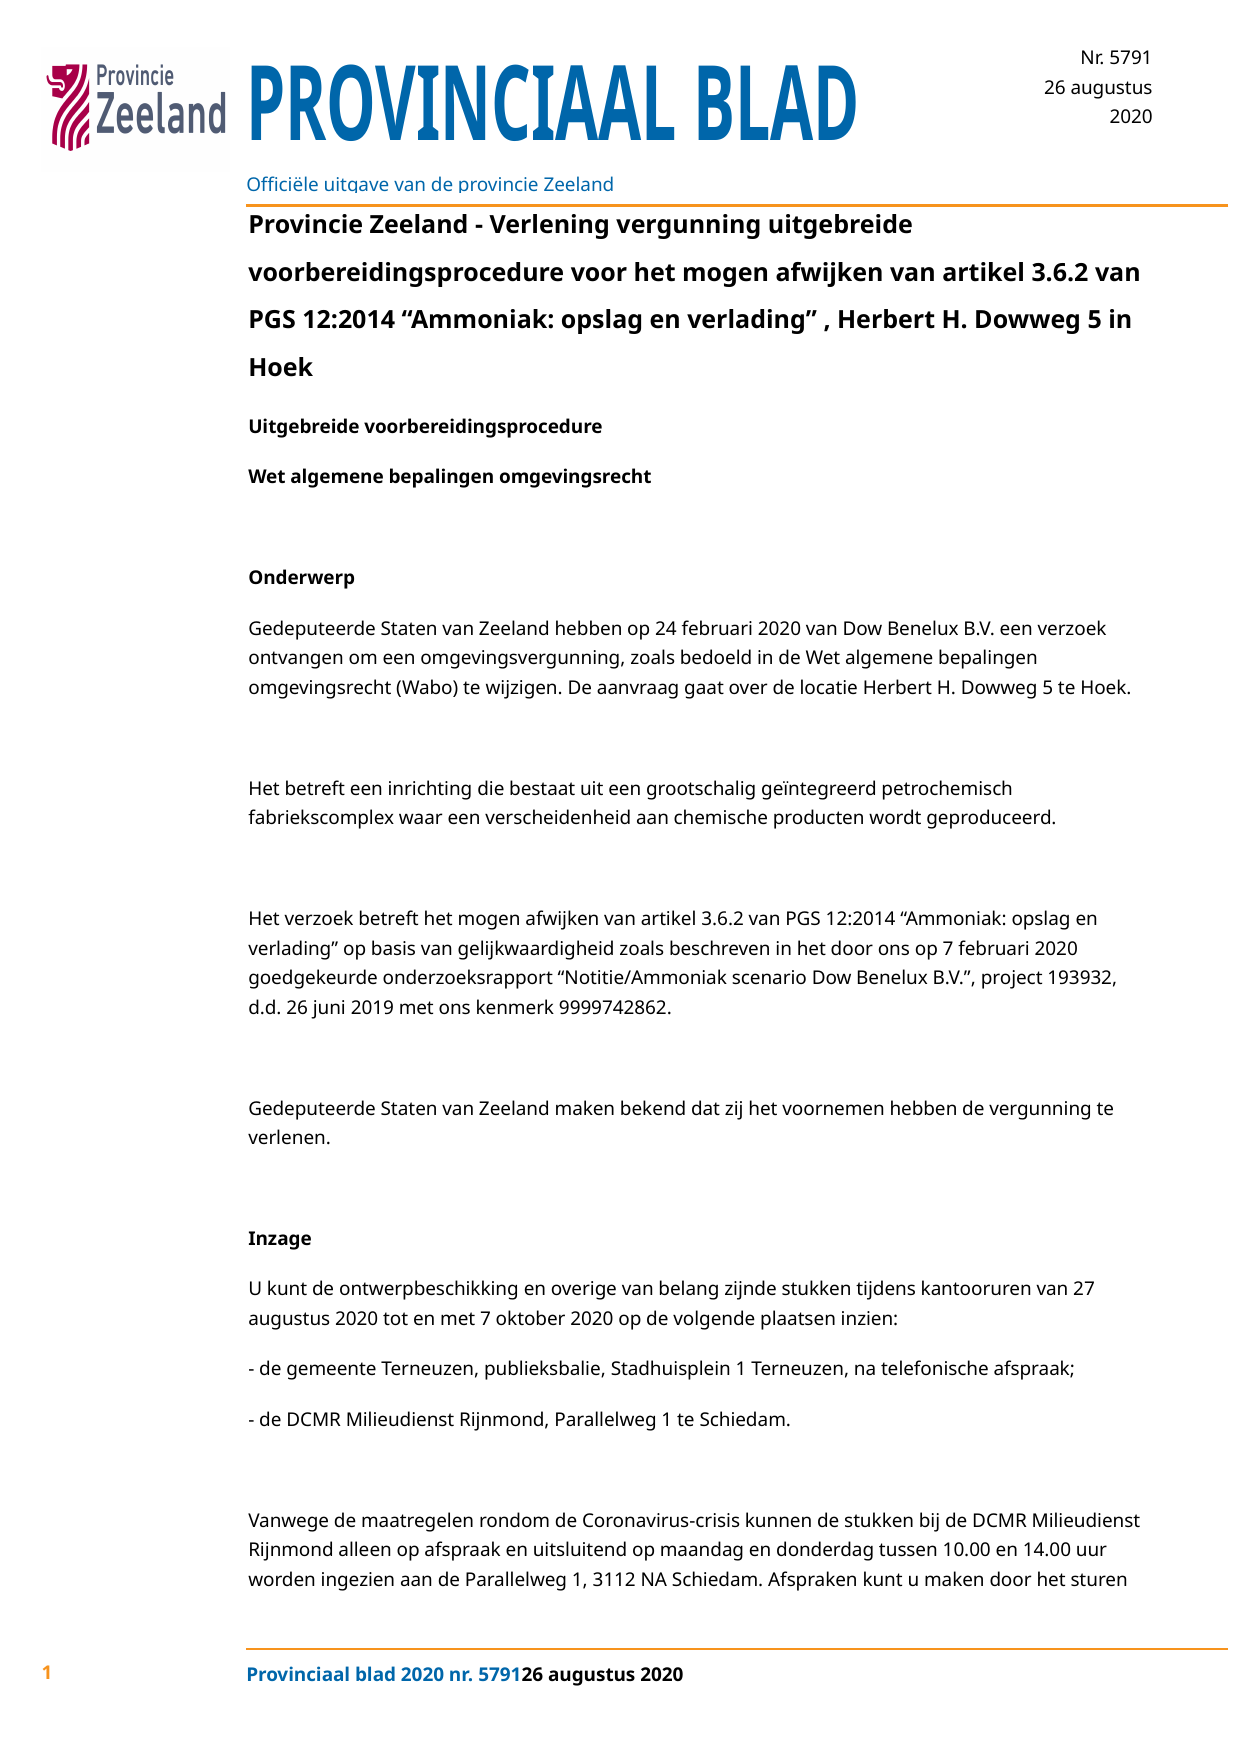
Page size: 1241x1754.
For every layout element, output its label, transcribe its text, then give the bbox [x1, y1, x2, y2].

text Uitgebreide voorbereidingsprocedure [248, 413, 1152, 439]
text Het verzoek betreft het mogen afwijken van artikel 3.6.2 van PGS 12:2014 “Ammoniak: opslag en verlading” op basis van gelijkwaardigheid zoals beschreven in het door ons op 7 februari 2020 goedgekeurde onderzoeksrapport “Notitie/Ammoniak scenario Dow Benelux B.V.”, project 193932, d.d. 26 juni 2019 met ons kenmerk 9999742862. [248, 905, 1152, 1020]
text Het betreft een inrichting die bestaat uit een grootschalig geïntegreerd petrochemisch fabriekscomplex waar een verscheidenheid aan chemische producten wordt geproduceerd. [248, 775, 1152, 830]
text Onderwerp [248, 564, 1152, 590]
text Vanwege de maatregelen rondom de Coronavirus-crisis kunnen de stukken bij de DCMR Milieudienst Rijnmond alleen op afspraak en uitsluitend op maandag en donderdag tussen 10.00 en 14.00 uur worden ingezien aan de Parallelweg 1, 3112 NA Schiedam. Afspraken kunt u maken door het sturen [248, 1507, 1152, 1592]
text U kunt de ontwerpbeschikking en overige van belang zijnde stukken tijdens kantooruren van 27 augustus 2020 tot en met 7 oktober 2020 op de volgende plaatsen inzien: [248, 1276, 1152, 1331]
text Gedeputeerde Staten van Zeeland maken bekend dat zij het voornemen hebben de vergunning te verlenen. [248, 1095, 1152, 1150]
text - de gemeente Terneuzen, publieksbalie, Stadhuisplein 1 Terneuzen, na telefonische afspraak; [248, 1356, 1152, 1381]
text Inzage [248, 1225, 1152, 1251]
picture [41, 47, 231, 172]
text Provincie Zeeland - Verlening vergunning uitgebreide voorbereidingsprocedure voor het mogen afwijken van artikel 3.6.2 van PGS 12:2014 “Ammoniak: opslag en verlading” , Herbert H. Dowweg 5 in Hoek [248, 207, 1152, 384]
text Wet algemene bepalingen omgevingsrecht [248, 463, 1152, 489]
text Gedeputeerde Staten van Zeeland hebben op 24 februari 2020 van Dow Benelux B.V. een verzoek ontvangen om een omgevingsvergunning, zoals bedoeld in de Wet algemene bepalingen omgevingsrecht (Wabo) te wijzigen. De aanvraag gaat over de locatie Herbert H. Dowweg 5 te Hoek. [248, 615, 1152, 700]
text - de DCMR Milieudienst Rijnmond, Parallelweg 1 te Schiedam. [248, 1406, 1152, 1432]
